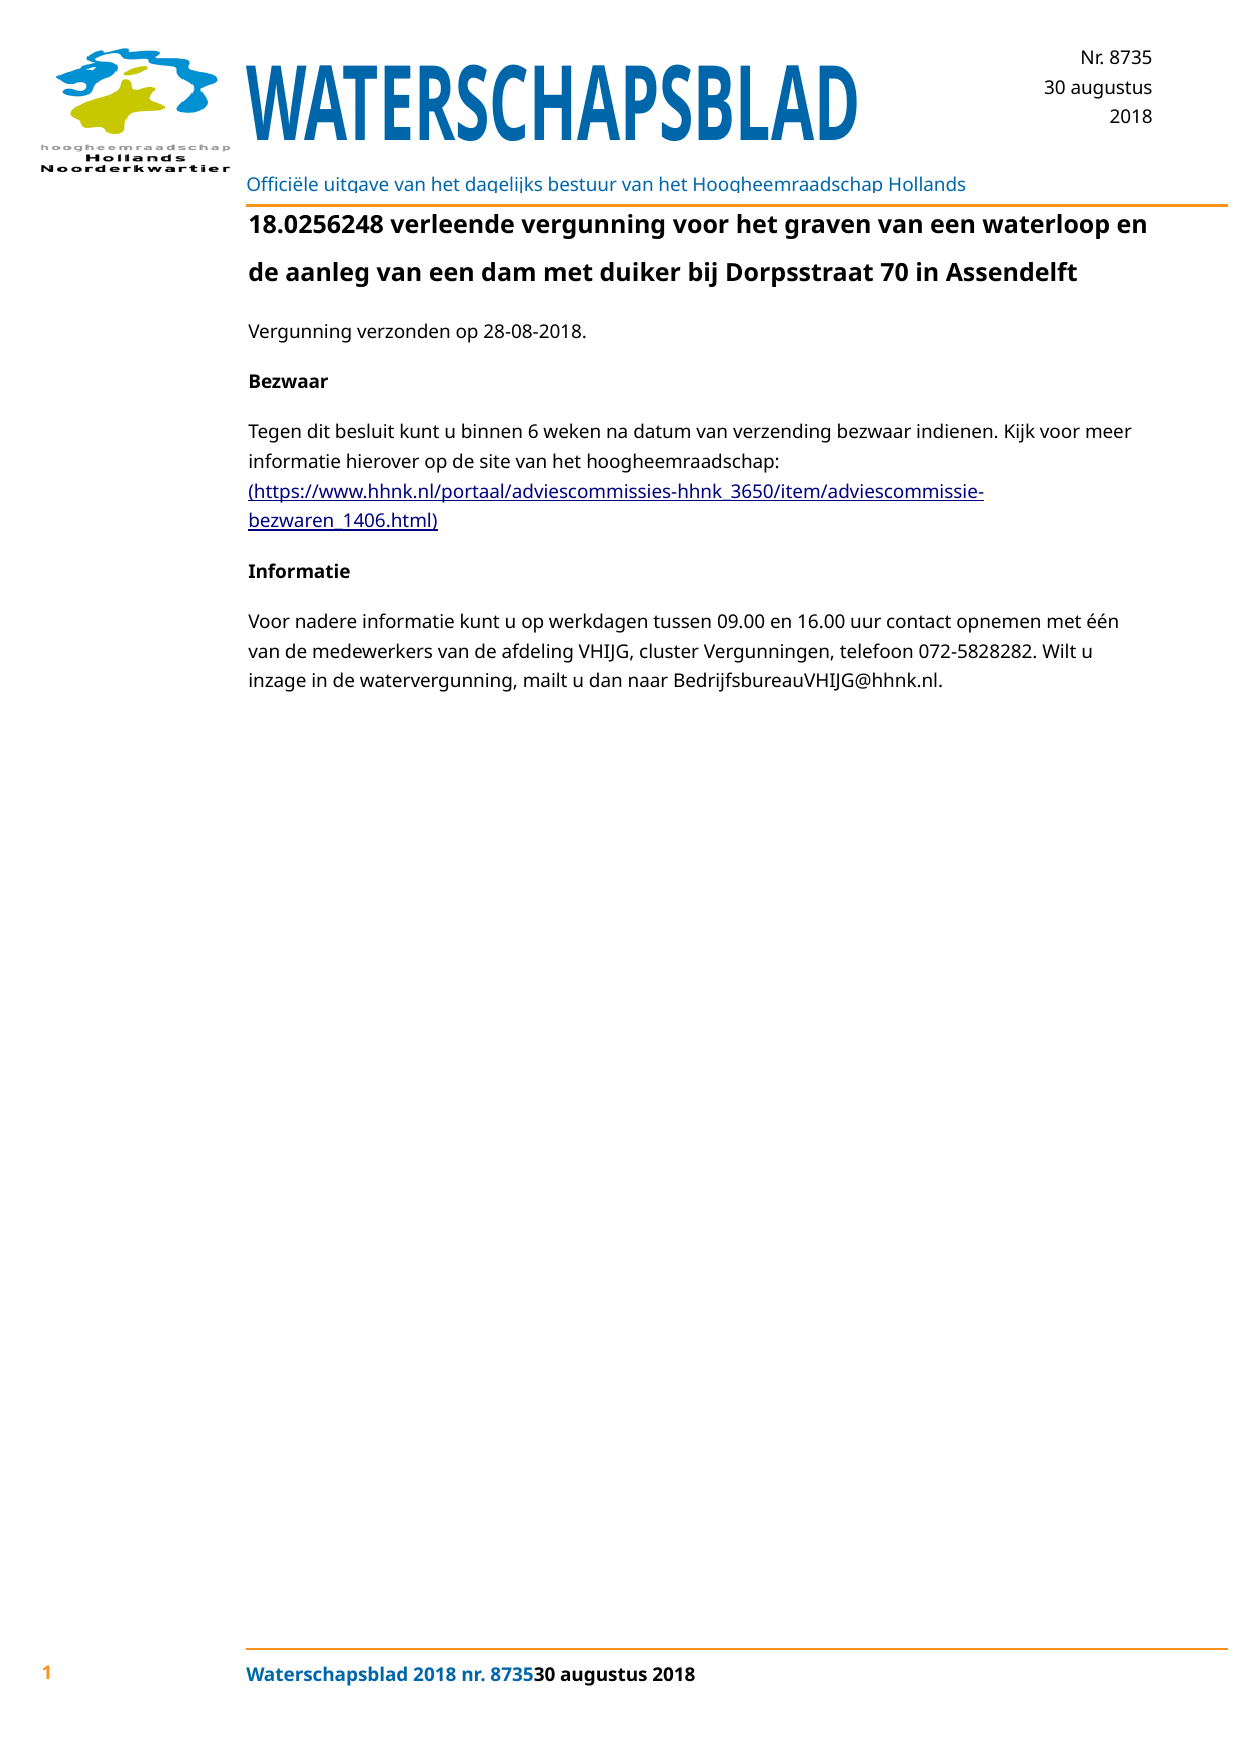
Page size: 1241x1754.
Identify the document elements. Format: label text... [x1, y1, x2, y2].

text Bezwaar [248, 368, 1152, 394]
text Tegen dit besluit kunt u binnen 6 weken na datum van verzending bezwaar indienen. Kijk voor meer informatie hierover op de site van het hoogheemraadschap: (https://www.hhnk.nl/portaal/adviescommissies-hhnk_3650/item/adviescommissie-bezwaren_1406.html) [248, 419, 1152, 533]
text Voor nadere informatie kunt u op werkdagen tussen 09.00 en 16.00 uur contact opnemen met één van de medewerkers van de afdeling VHIJG, cluster Vergunningen, telefoon 072-5828282. Wilt u inzage in de watervergunning, mailt u dan naar BedrijfsbureauVHIJG@hhnk.nl. [248, 608, 1152, 693]
text Vergunning verzonden op 28-08-2018. [248, 318, 1152, 344]
picture [41, 47, 231, 172]
text Informatie [248, 558, 1152, 584]
text 18.0256248 verleende vergunning voor het graven van een waterloop en de aanleg van een dam met duiker bij Dorpsstraat 70 in Assendelft [248, 207, 1152, 288]
